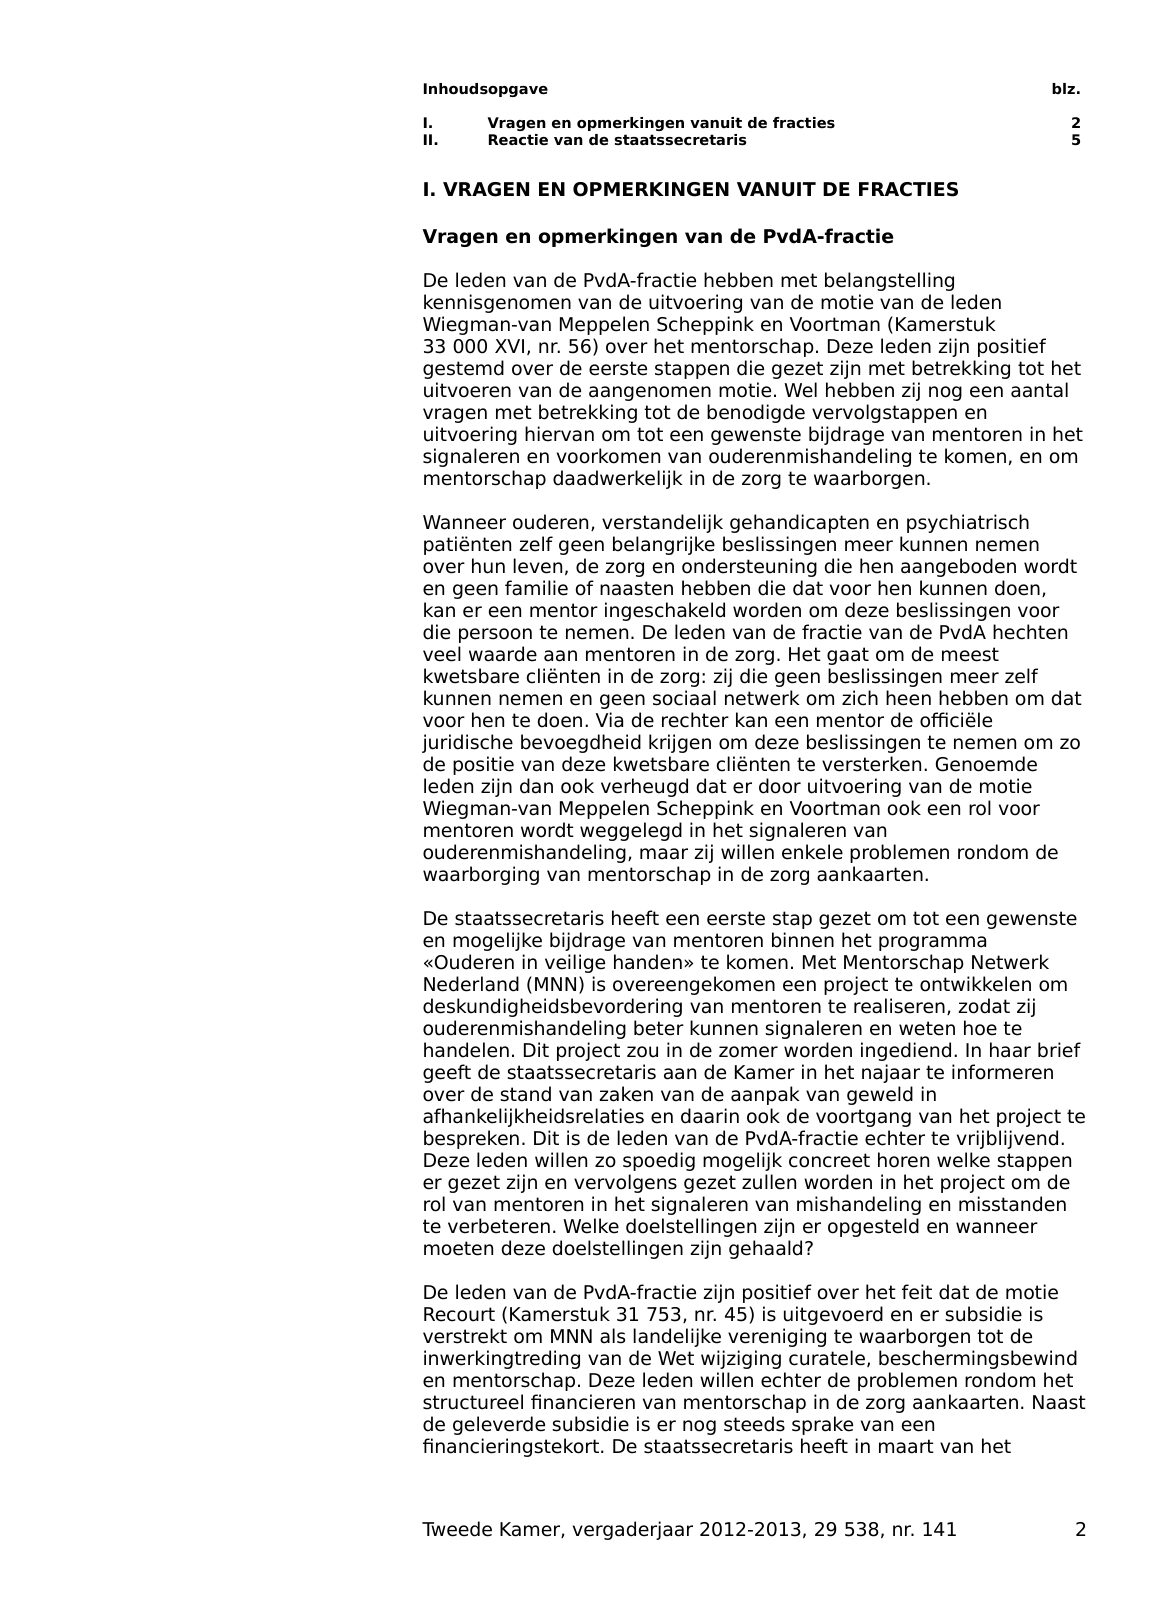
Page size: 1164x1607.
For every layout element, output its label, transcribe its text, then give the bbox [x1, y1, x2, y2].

table_cell I. [422, 115, 481, 132]
table_cell [422, 98, 481, 115]
table_cell 5 [1013, 132, 1087, 149]
table_cell Vragen en opmerkingen vanuit de fracties [481, 115, 1013, 132]
subtitle I. VRAGEN EN OPMERKINGEN VANUIT DE FRACTIES [422, 179, 1087, 201]
text De leden van de PvdA-fractie zijn positief over het feit dat de motie Recourt (Kamerstuk 31 753, nr. 45) is uitgevoerd en er subsidie is verstrekt om MNN als landelijke vereniging te waarborgen tot de inwerkingtreding van de Wet wijziging curatele, beschermingsbewind en mentorschap. Deze leden willen echter de problemen rondom het structureel financieren van mentorschap in de zorg aankaarten. Naast de geleverde subsidie is er nog steeds sprake van een financieringstekort. De staatssecretaris heeft in maart van het [422, 1282, 1087, 1457]
table_header Inhoudsopgave [422, 81, 1013, 98]
table_cell Reactie van de staatssecretaris [481, 132, 1013, 149]
text De leden van de PvdA-fractie hebben met belangstelling kennisgenomen van de uitvoering van de motie van de leden Wiegman-van Meppelen Scheppink en Voortman (Kamerstuk 33 000 XVI, nr. 56) over het mentorschap. Deze leden zijn positief gestemd over de eerste stappen die gezet zijn met betrekking tot het uitvoeren van de aangenomen motie. Wel hebben zij nog een aantal vragen met betrekking tot de benodigde vervolgstappen en uitvoering hiervan om tot een gewenste bijdrage van mentoren in het signaleren en voorkomen van ouderenmishandeling te komen, en om mentorschap daadwerkelijk in de zorg te waarborgen. [422, 270, 1087, 490]
table_cell [481, 98, 1013, 115]
text De staatssecretaris heeft een eerste stap gezet om tot een gewenste en mogelijke bijdrage van mentoren binnen het programma «Ouderen in veilige handen» te komen. Met Mentorschap Netwerk Nederland (MNN) is overeengekomen een project te ontwikkelen om deskundigheidsbevordering van mentoren te realiseren, zodat zij ouderenmishandeling beter kunnen signaleren en weten hoe te handelen. Dit project zou in de zomer worden ingediend. In haar brief geeft de staatssecretaris aan de Kamer in het najaar te informeren over de stand van zaken van de aanpak van geweld in afhankelijkheidsrelaties en daarin ook de voortgang van het project te bespreken. Dit is de leden van de PvdA-fractie echter te vrijblijvend. Deze leden willen zo spoedig mogelijk concreet horen welke stappen er gezet zijn en vervolgens gezet zullen worden in het project om de rol van mentoren in het signaleren van mishandeling en misstanden te verbeteren. Welke doelstellingen zijn er opgesteld en wanneer moeten deze doelstellingen zijn gehaald? [422, 908, 1087, 1259]
table_header blz. [1013, 81, 1087, 98]
subtitle Vragen en opmerkingen van de PvdA-fractie [422, 226, 1087, 248]
table_cell 2 [1013, 115, 1087, 132]
text Wanneer ouderen, verstandelijk gehandicapten en psychiatrisch patiënten zelf geen belangrijke beslissingen meer kunnen nemen over hun leven, de zorg en ondersteuning die hen aangeboden wordt en geen familie of naasten hebben die dat voor hen kunnen doen, kan er een mentor ingeschakeld worden om deze beslissingen voor die persoon te nemen. De leden van de fractie van de PvdA hechten veel waarde aan mentoren in de zorg. Het gaat om de meest kwetsbare cliënten in de zorg: zij die geen beslissingen meer zelf kunnen nemen en geen sociaal netwerk om zich heen hebben om dat voor hen te doen. Via de rechter kan een mentor de officiële juridische bevoegdheid krijgen om deze beslissingen te nemen om zo de positie van deze kwetsbare cliënten te versterken. Genoemde leden zijn dan ook verheugd dat er door uitvoering van de motie Wiegman-van Meppelen Scheppink en Voortman ook een rol voor mentoren wordt weggelegd in het signaleren van ouderenmishandeling, maar zij willen enkele problemen rondom de waarborging van mentorschap in de zorg aankaarten. [422, 512, 1087, 886]
table_cell [1013, 98, 1087, 115]
table_cell II. [422, 132, 481, 149]
